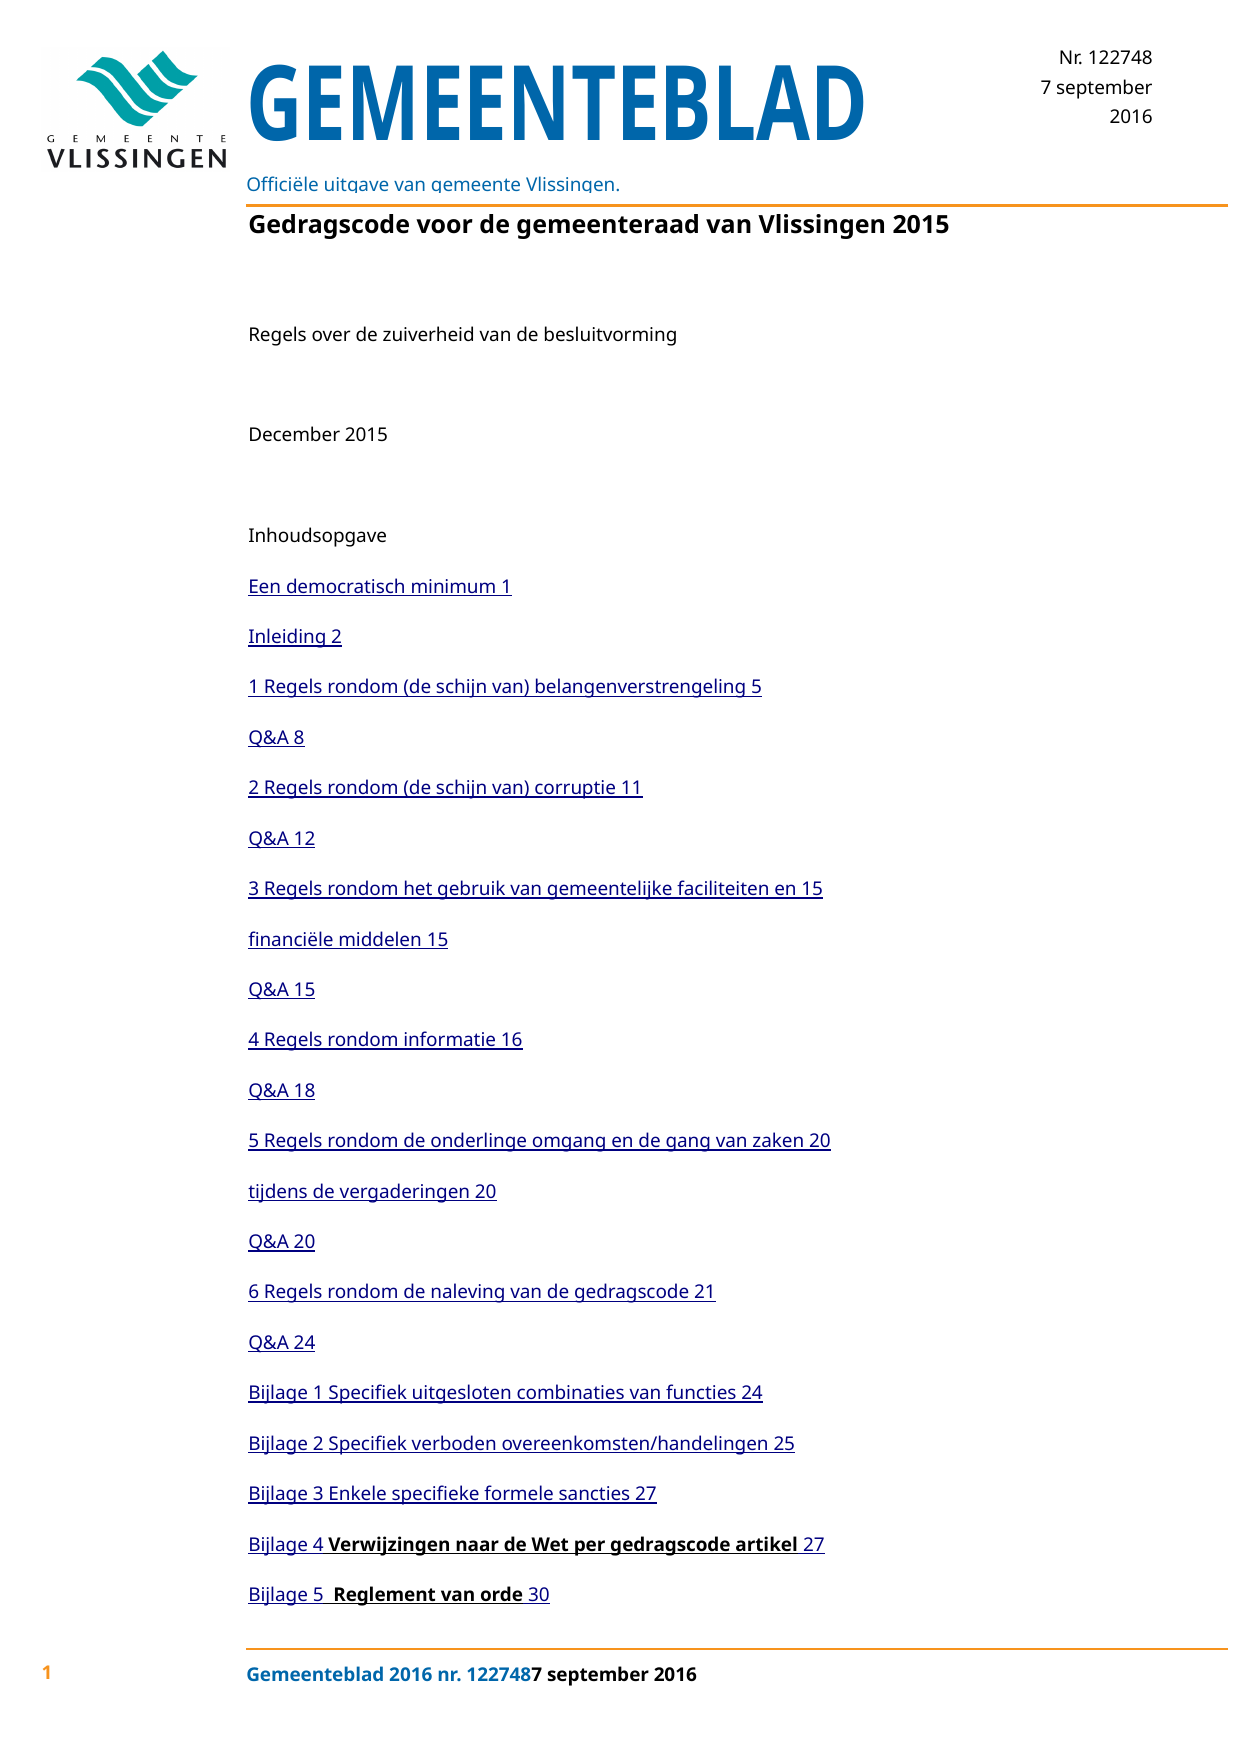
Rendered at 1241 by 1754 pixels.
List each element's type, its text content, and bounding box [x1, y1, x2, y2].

text Een democratisch minimum 1 [248, 573, 1152, 598]
text Q&A 8 [248, 724, 1152, 750]
text Bijlage 1 Specifiek uitgesloten combinaties van functies 24 [248, 1379, 1152, 1405]
text financiële middelen 15 [248, 926, 1152, 951]
text Q&A 12 [248, 825, 1152, 851]
text 6 Regels rondom de naleving van de gedragscode 21 [248, 1279, 1152, 1304]
text Bijlage 5 Reglement van orde 30 [248, 1581, 1152, 1607]
picture [41, 47, 231, 172]
text Gedragscode voor de gemeenteraad van Vlissingen 2015 [248, 207, 1152, 241]
text Regels over de zuiverheid van de besluitvorming [248, 321, 1152, 346]
text 3 Regels rondom het gebruik van gemeentelijke faciliteiten en 15 [248, 875, 1152, 901]
text Q&A 15 [248, 976, 1152, 1002]
text tijdens de vergaderingen 20 [248, 1178, 1152, 1203]
text December 2015 [248, 422, 1152, 447]
text Bijlage 4 Verwijzingen naar de Wet per gedragscode artikel 27 [248, 1531, 1152, 1556]
text 2 Regels rondom (de schijn van) corruptie 11 [248, 774, 1152, 800]
text 5 Regels rondom de onderlinge omgang en de gang van zaken 20 [248, 1127, 1152, 1153]
text Q&A 24 [248, 1329, 1152, 1355]
text Bijlage 2 Specifiek verboden overeenkomsten/handelingen 25 [248, 1430, 1152, 1456]
text Q&A 20 [248, 1228, 1152, 1254]
text Inhoudsopgave [248, 522, 1152, 548]
text Inleiding 2 [248, 623, 1152, 649]
text Q&A 18 [248, 1077, 1152, 1103]
text Bijlage 3 Enkele specifieke formele sancties 27 [248, 1480, 1152, 1506]
text 4 Regels rondom informatie 16 [248, 1027, 1152, 1052]
text 1 Regels rondom (de schijn van) belangenverstrengeling 5 [248, 674, 1152, 699]
